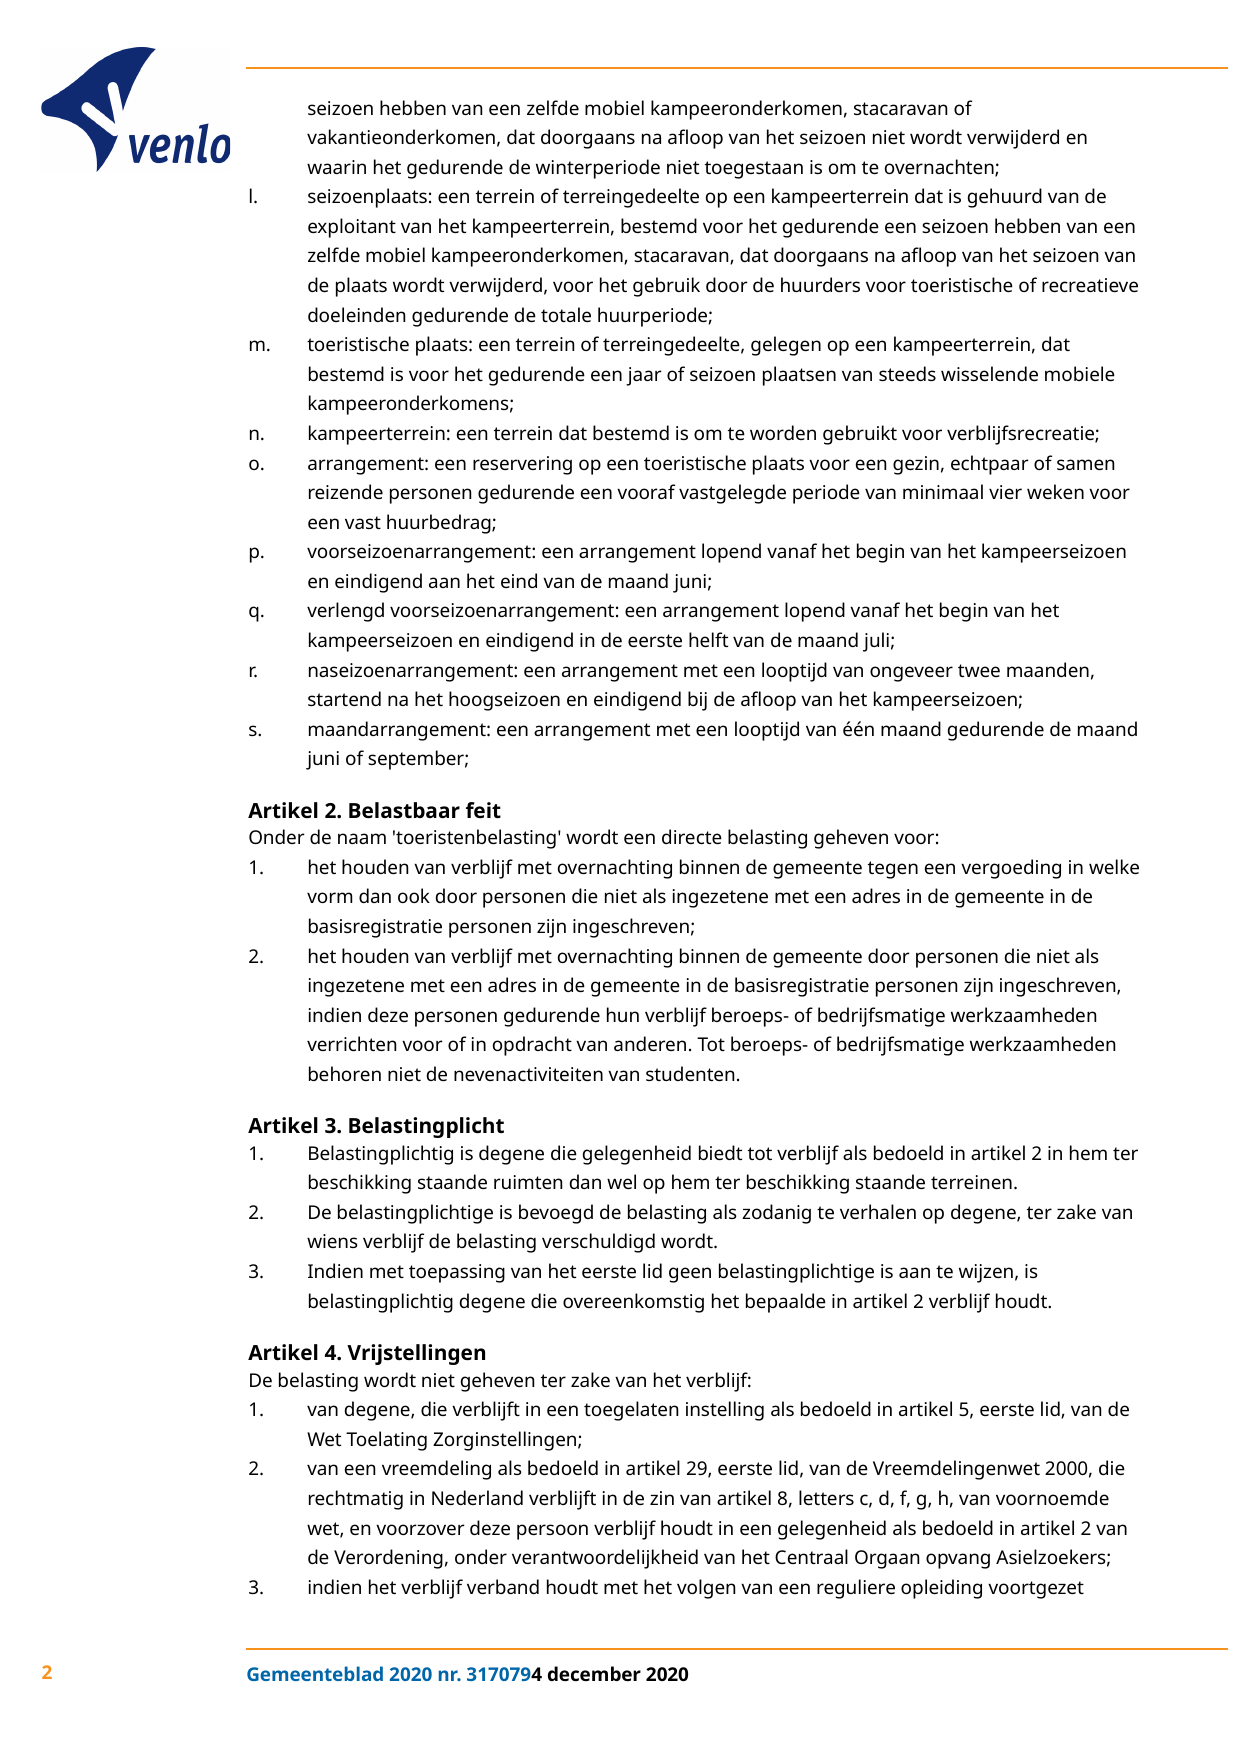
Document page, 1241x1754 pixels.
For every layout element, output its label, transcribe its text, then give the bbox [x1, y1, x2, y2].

list naseizoenarrangement: een arrangement met een looptijd van ongeveer twee maanden, startend na het hoogseizoen en eindigend bij de afloop van het kampeerseizoen; [248, 657, 1152, 712]
list indien het verblijf verband houdt met het volgen van een reguliere opleiding voortgezet [248, 1574, 1152, 1599]
list Belastingplichtig is degene die gelegenheid biedt tot verblijf als bedoeld in artikel 2 in hem ter beschikking staande ruimten dan wel op hem ter beschikking staande terreinen. [248, 1140, 1152, 1195]
list arrangement: een reservering op een toeristische plaats voor een gezin, echtpaar of samen reizende personen gedurende een vooraf vastgelegde periode van minimaal vier weken voor een vast huurbedrag; [248, 450, 1152, 535]
picture [41, 47, 231, 172]
list kampeerterrein: een terrein dat bestemd is om te worden gebruikt voor verblijfsrecreatie; [248, 420, 1152, 446]
text Artikel 3. Belastingplicht [248, 1112, 1152, 1140]
list seizoenplaats: een terrein of terreingedeelte op een kampeerterrein dat is gehuurd van de exploitant van het kampeerterrein, bestemd voor het gedurende een seizoen hebben van een zelfde mobiel kampeeronderkomen, stacaravan, dat doorgaans na afloop van het seizoen van de plaats wordt verwijderd, voor het gebruik door de huurders voor toeristische of recreatieve doeleinden gedurende de totale huurperiode; [248, 183, 1152, 328]
text Artikel 2. Belastbaar feit [248, 796, 1152, 824]
text Artikel 4. Vrijstellingen [248, 1338, 1152, 1367]
list seizoen hebben van een zelfde mobiel kampeeronderkomen, stacaravan of vakantieonderkomen, dat doorgaans na afloop van het seizoen niet wordt verwijderd en waarin het gedurende de winterperiode niet toegestaan is om te overnachten; [248, 95, 1152, 180]
text De belasting wordt niet geheven ter zake van het verblijf: [248, 1367, 1152, 1392]
list toeristische plaats: een terrein of terreingedeelte, gelegen op een kampeerterrein, dat bestemd is voor het gedurende een jaar of seizoen plaatsen van steeds wisselende mobiele kampeeronderkomens; [248, 331, 1152, 416]
list van degene, die verblijft in een toegelaten instelling als bedoeld in artikel 5, eerste lid, van de Wet Toelating Zorginstellingen; [248, 1396, 1152, 1452]
list van een vreemdeling als bedoeld in artikel 29, eerste lid, van de Vreemdelingenwet 2000, die rechtmatig in Nederland verblijft in de zin van artikel 8, letters c, d, f, g, h, van voornoemde wet, en voorzover deze persoon verblijf houdt in een gelegenheid als bedoeld in artikel 2 van de Verordening, onder verantwoordelijkheid van het Centraal Orgaan opvang Asielzoekers; [248, 1456, 1152, 1570]
list het houden van verblijf met overnachting binnen de gemeente tegen een vergoeding in welke vorm dan ook door personen die niet als ingezetene met een adres in de gemeente in de basisregistratie personen zijn ingeschreven; [248, 854, 1152, 939]
list De belastingplichtige is bevoegd de belasting als zodanig te verhalen op degene, ter zake van wiens verblijf de belasting verschuldigd wordt. [248, 1199, 1152, 1254]
list het houden van verblijf met overnachting binnen de gemeente door personen die niet als ingezetene met een adres in de gemeente in de basisregistratie personen zijn ingeschreven, indien deze personen gedurende hun verblijf beroeps- of bedrijfsmatige werkzaamheden verrichten voor of in opdracht van anderen. Tot beroeps- of bedrijfsmatige werkzaamheden behoren niet de nevenactiviteiten van studenten. [248, 943, 1152, 1087]
text Onder de naam 'toeristenbelasting' wordt een directe belasting geheven voor: [248, 824, 1152, 850]
list verlengd voorseizoenarrangement: een arrangement lopend vanaf het begin van het kampeerseizoen en eindigend in de eerste helft van de maand juli; [248, 598, 1152, 653]
list Indien met toepassing van het eerste lid geen belastingplichtige is aan te wijzen, is belastingplichtig degene die overeenkomstig het bepaalde in artikel 2 verblijf houdt. [248, 1258, 1152, 1314]
list maandarrangement: een arrangement met een looptijd van één maand gedurende de maand juni of september; [248, 716, 1152, 771]
list voorseizoenarrangement: een arrangement lopend vanaf het begin van het kampeerseizoen en eindigend aan het eind van de maand juni; [248, 538, 1152, 594]
